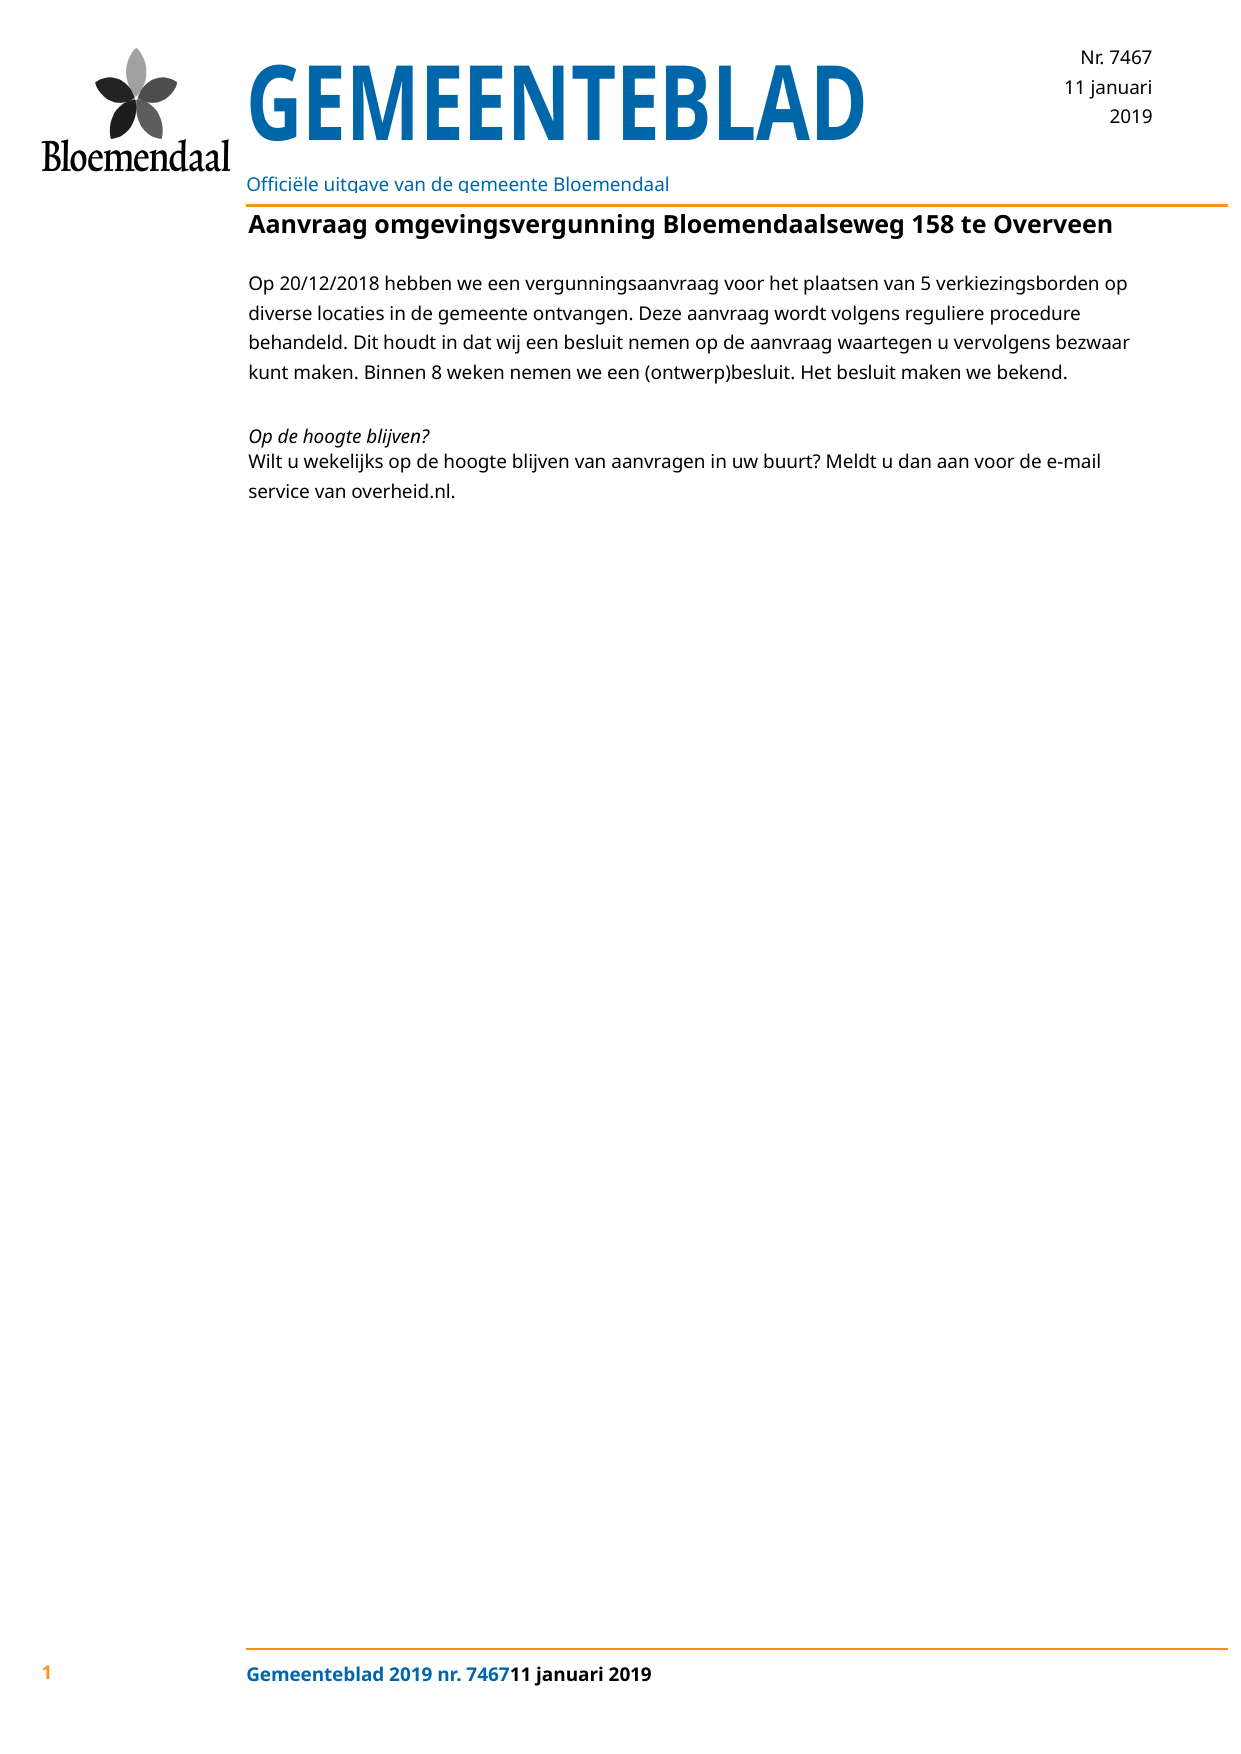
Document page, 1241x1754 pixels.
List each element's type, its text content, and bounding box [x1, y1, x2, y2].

text Op 20/12/2018 hebben we een vergunningsaanvraag voor het plaatsen van 5 verkiezingsborden op diverse locaties in de gemeente ontvangen. Deze aanvraag wordt volgens reguliere procedure behandeld. Dit houdt in dat wij een besluit nemen op de aanvraag waartegen u vervolgens bezwaar kunt maken. Binnen 8 weken nemen we een (ontwerp)besluit. Het besluit maken we bekend. [248, 270, 1152, 385]
text Op de hoogte blijven? [248, 423, 1152, 449]
text Wilt u wekelijks op de hoogte blijven van aanvragen in uw buurt? Meldt u dan aan voor de e-mail service van overheid.nl. [248, 449, 1152, 504]
picture [41, 47, 231, 172]
text Aanvraag omgevingsvergunning Bloemendaalseweg 158 te Overveen [248, 207, 1152, 241]
